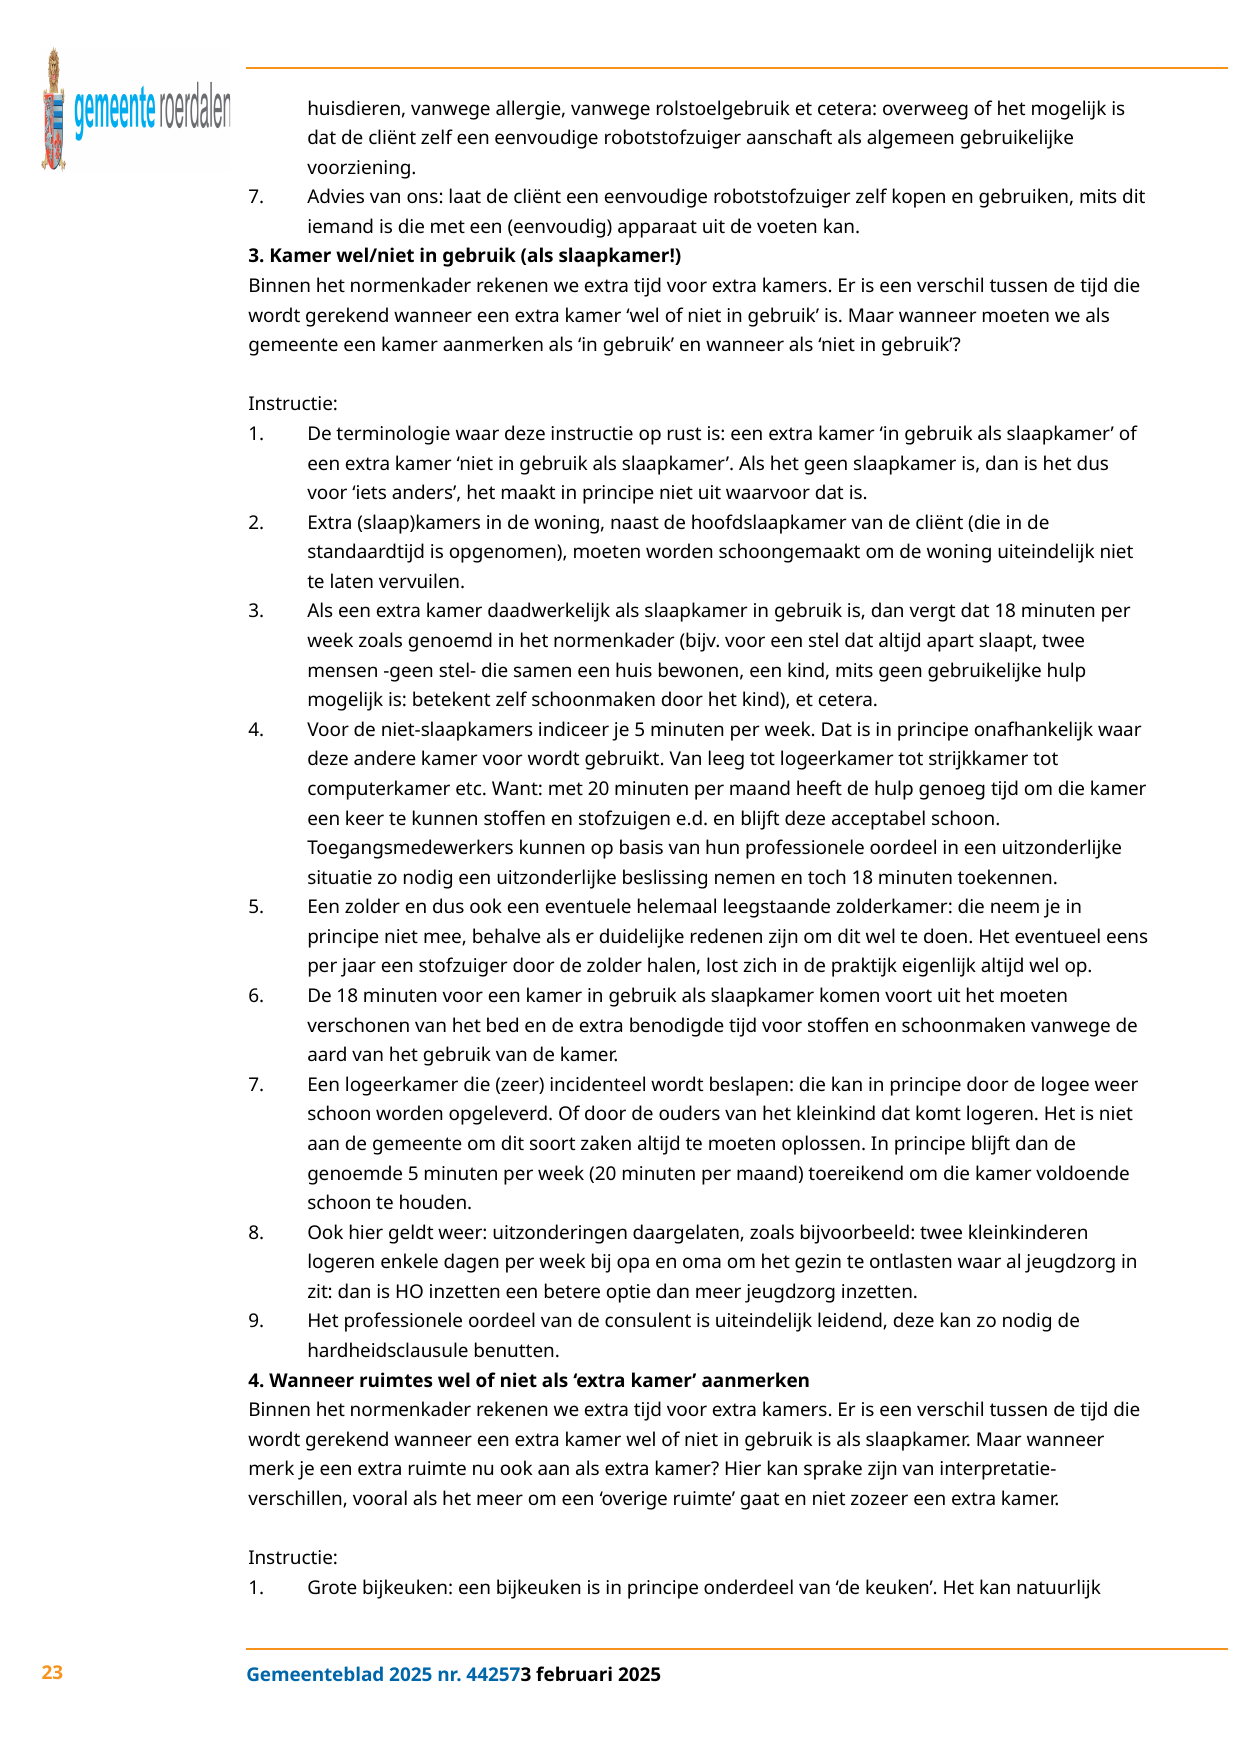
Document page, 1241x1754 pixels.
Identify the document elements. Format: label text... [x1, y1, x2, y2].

list Voor de niet-slaapkamers indiceer je 5 minuten per week. Dat is in principe onafhankelijk waar deze andere kamer voor wordt gebruikt. Van leeg tot logeerkamer tot strijkkamer tot computerkamer etc. Want: met 20 minuten per maand heeft de hulp genoeg tijd om die kamer een keer te kunnen stoffen en stofzuigen e.d. en blijft deze acceptabel schoon. Toegangsmedewerkers kunnen op basis van hun professionele oordeel in een uitzonderlijke situatie zo nodig een uitzonderlijke beslissing nemen en toch 18 minuten toekennen. [248, 716, 1152, 890]
list Een zolder en dus ook een eventuele helemaal leegstaande zolderkamer: die neem je in principe niet mee, behalve als er duidelijke redenen zijn om dit wel te doen. Het eventueel eens per jaar een stofzuiger door de zolder halen, lost zich in de praktijk eigenlijk altijd wel op. [248, 893, 1152, 978]
text Binnen het normenkader rekenen we extra tijd voor extra kamers. Er is een verschil tussen de tijd die wordt gerekend wanneer een extra kamer wel of niet in gebruik is als slaapkamer. Maar wanneer merk je een extra ruimte nu ook aan als extra kamer? Hier kan sprake zijn van interpretatie-verschillen, vooral als het meer om een ‘overige ruimte’ gaat en niet zozeer een extra kamer. [248, 1396, 1152, 1511]
list Advies van ons: laat de cliënt een eenvoudige robotstofzuiger zelf kopen en gebruiken, mits dit iemand is die met een (eenvoudig) apparaat uit de voeten kan. [248, 183, 1152, 239]
picture [41, 47, 231, 172]
list Ook hier geldt weer: uitzonderingen daargelaten, zoals bijvoorbeeld: twee kleinkinderen logeren enkele dagen per week bij opa en oma om het gezin te ontlasten waar al jeugdzorg in zit: dan is HO inzetten een betere optie dan meer jeugdzorg inzetten. [248, 1219, 1152, 1304]
text 4. Wanneer ruimtes wel of niet als ‘extra kamer’ aanmerken [248, 1367, 1152, 1393]
list Extra (slaap)kamers in de woning, naast de hoofdslaapkamer van de cliënt (die in de standaardtijd is opgenomen), moeten worden schoongemaakt om de woning uiteindelijk niet te laten vervuilen. [248, 509, 1152, 594]
text Instructie: [248, 391, 1152, 416]
text Binnen het normenkader rekenen we extra tijd voor extra kamers. Er is een verschil tussen de tijd die wordt gerekend wanneer een extra kamer ‘wel of niet in gebruik’ is. Maar wanneer moeten we als gemeente een kamer aanmerken als ‘in gebruik’ en wanneer als ‘niet in gebruik’? [248, 272, 1152, 357]
list Grote bijkeuken: een bijkeuken is in principe onderdeel van ‘de keuken’. Het kan natuurlijk [248, 1574, 1152, 1600]
text Instructie: [248, 1544, 1152, 1570]
list Het professionele oordeel van de consulent is uiteindelijk leidend, deze kan zo nodig de hardheidsclausule benutten. [248, 1308, 1152, 1363]
list De terminologie waar deze instructie op rust is: een extra kamer ‘in gebruik als slaapkamer’ of een extra kamer ‘niet in gebruik als slaapkamer’. Als het geen slaapkamer is, dan is het dus voor ‘iets anders’, het maakt in principe niet uit waarvoor dat is. [248, 420, 1152, 505]
text 3. Kamer wel/niet in gebruik (als slaapkamer!) [248, 243, 1152, 268]
list huisdieren, vanwege allergie, vanwege rolstoelgebruik et cetera: overweeg of het mogelijk is dat de cliënt zelf een eenvoudige robotstofzuiger aanschaft als algemeen gebruikelijke voorziening. [248, 95, 1152, 180]
list Als een extra kamer daadwerkelijk als slaapkamer in gebruik is, dan vergt dat 18 minuten per week zoals genoemd in het normenkader (bijv. voor een stel dat altijd apart slaapt, twee mensen -geen stel- die samen een huis bewonen, een kind, mits geen gebruikelijke hulp mogelijk is: betekent zelf schoonmaken door het kind), et cetera. [248, 598, 1152, 712]
list De 18 minuten voor een kamer in gebruik als slaapkamer komen voort uit het moeten verschonen van het bed en de extra benodigde tijd voor stoffen en schoonmaken vanwege de aard van het gebruik van de kamer. [248, 982, 1152, 1067]
list Een logeerkamer die (zeer) incidenteel wordt beslapen: die kan in principe door de logee weer schoon worden opgeleverd. Of door de ouders van het kleinkind dat komt logeren. Het is niet aan de gemeente om dit soort zaken altijd te moeten oplossen. In principe blijft dan de genoemde 5 minuten per week (20 minuten per maand) toereikend om die kamer voldoende schoon te houden. [248, 1071, 1152, 1215]
